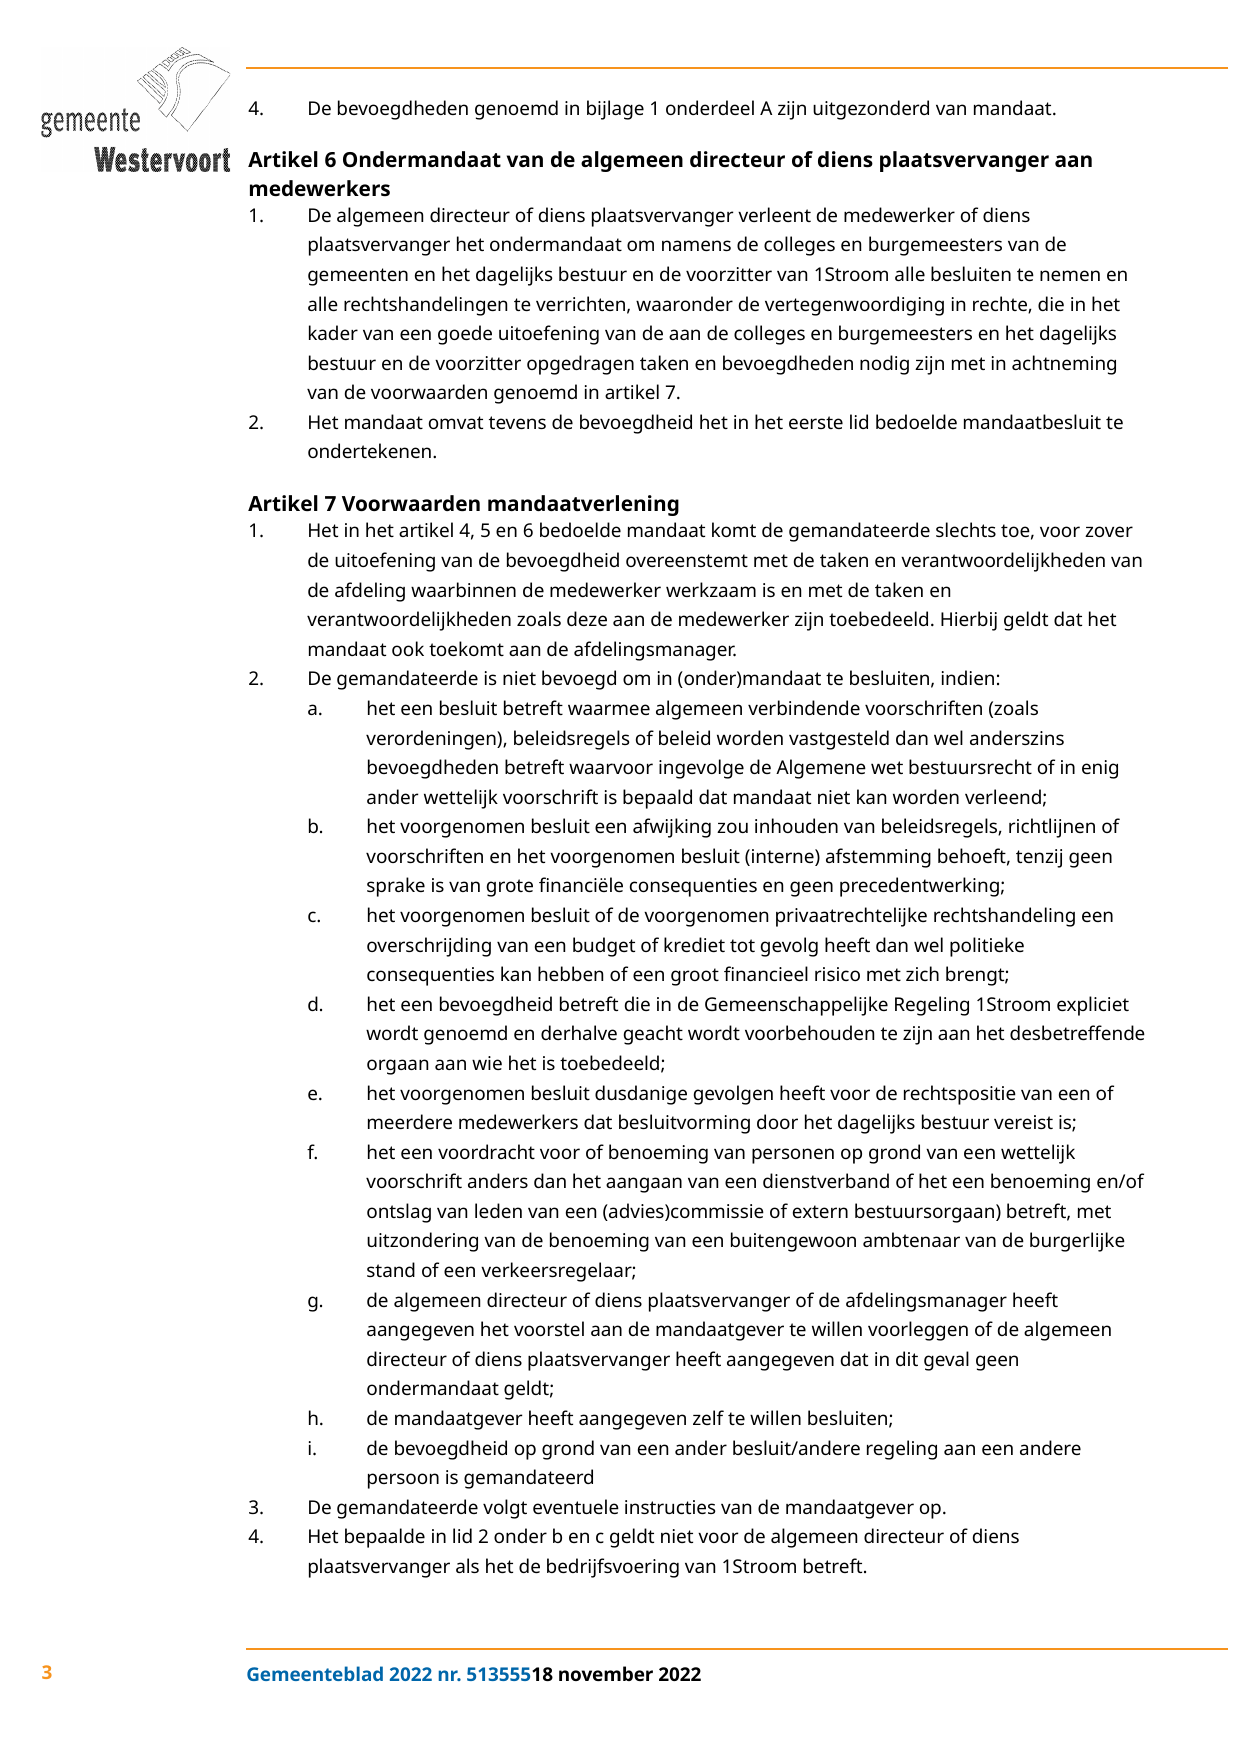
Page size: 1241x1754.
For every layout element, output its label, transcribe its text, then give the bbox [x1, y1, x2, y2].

list De bevoegdheden genoemd in bijlage 1 onderdeel A zijn uitgezonderd van mandaat. [248, 95, 1152, 121]
list het een voordracht voor of benoeming van personen op grond van een wettelijk voorschrift anders dan het aangaan van een dienstverband of het een benoeming en/of ontslag van leden van een (advies)commissie of extern bestuursorgaan) betreft, met uitzondering van de benoeming van een buitengewoon ambtenaar van de burgerlijke stand of een verkeersregelaar; [307, 1139, 1152, 1283]
list Het mandaat omvat tevens de bevoegdheid het in het eerste lid bedoelde mandaatbesluit te ondertekenen. [248, 409, 1152, 464]
list de bevoegdheid op grond van een ander besluit/andere regeling aan een andere persoon is gemandateerd [307, 1435, 1152, 1490]
list De gemandateerde is niet bevoegd om in (onder)mandaat te besluiten, indien: [248, 666, 1152, 691]
list het een besluit betreft waarmee algemeen verbindende voorschriften (zoals verordeningen), beleidsregels of beleid worden vastgesteld dan wel anderszins bevoegdheden betreft waarvoor ingevolge de Algemene wet bestuursrecht of in enig ander wettelijk voorschrift is bepaald dat mandaat niet kan worden verleend; [307, 695, 1152, 809]
list het voorgenomen besluit of de voorgenomen privaatrechtelijke rechtshandeling een overschrijding van een budget of krediet tot gevolg heeft dan wel politieke consequenties kan hebben of een groot financieel risico met zich brengt; [307, 902, 1152, 987]
list De gemandateerde volgt eventuele instructies van de mandaatgever op. [248, 1494, 1152, 1519]
list Het in het artikel 4, 5 en 6 bedoelde mandaat komt de gemandateerde slechts toe, voor zover de uitoefening van de bevoegdheid overeenstemt met de taken en verantwoordelijkheden van de afdeling waarbinnen de medewerker werkzaam is en met de taken en verantwoordelijkheden zoals deze aan de medewerker zijn toebedeeld. Hierbij geldt dat het mandaat ook toekomt aan de afdelingsmanager. [248, 518, 1152, 662]
list de algemeen directeur of diens plaatsvervanger of de afdelingsmanager heeft aangegeven het voorstel aan de mandaatgever te willen voorleggen of de algemeen directeur of diens plaatsvervanger heeft aangegeven dat in dit geval geen ondermandaat geldt; [307, 1287, 1152, 1401]
list de mandaatgever heeft aangegeven zelf te willen besluiten; [307, 1405, 1152, 1431]
text Artikel 7 Voorwaarden mandaatverlening [248, 489, 1152, 518]
list De algemeen directeur of diens plaatsvervanger verleent de medewerker of diens plaatsvervanger het ondermandaat om namens de colleges en burgemeesters van de gemeenten en het dagelijks bestuur en de voorzitter van 1Stroom alle besluiten te nemen en alle rechtshandelingen te verrichten, waaronder de vertegenwoordiging in rechte, die in het kader van een goede uitoefening van de aan de colleges en burgemeesters en het dagelijks bestuur en de voorzitter opgedragen taken en bevoegdheden nodig zijn met in achtneming van de voorwaarden genoemd in artikel 7. [248, 202, 1152, 405]
list het voorgenomen besluit dusdanige gevolgen heeft voor de rechtspositie van een of meerdere medewerkers dat besluitvorming door het dagelijks bestuur vereist is; [307, 1080, 1152, 1135]
list het een bevoegdheid betreft die in de Gemeenschappelijke Regeling 1Stroom expliciet wordt genoemd en derhalve geacht wordt voorbehouden te zijn aan het desbetreffende orgaan aan wie het is toebedeeld; [307, 991, 1152, 1076]
list Het bepaalde in lid 2 onder b en c geldt niet voor de algemeen directeur of diens plaatsvervanger als het de bedrijfsvoering van 1Stroom betreft. [248, 1523, 1152, 1579]
picture [41, 47, 231, 172]
list het voorgenomen besluit een afwijking zou inhouden van beleidsregels, richtlijnen of voorschriften en het voorgenomen besluit (interne) afstemming behoeft, tenzij geen sprake is van grote financiële consequenties en geen precedentwerking; [307, 813, 1152, 898]
text Artikel 6 Ondermandaat van de algemeen directeur of diens plaatsvervanger aan medewerkers [248, 145, 1152, 202]
